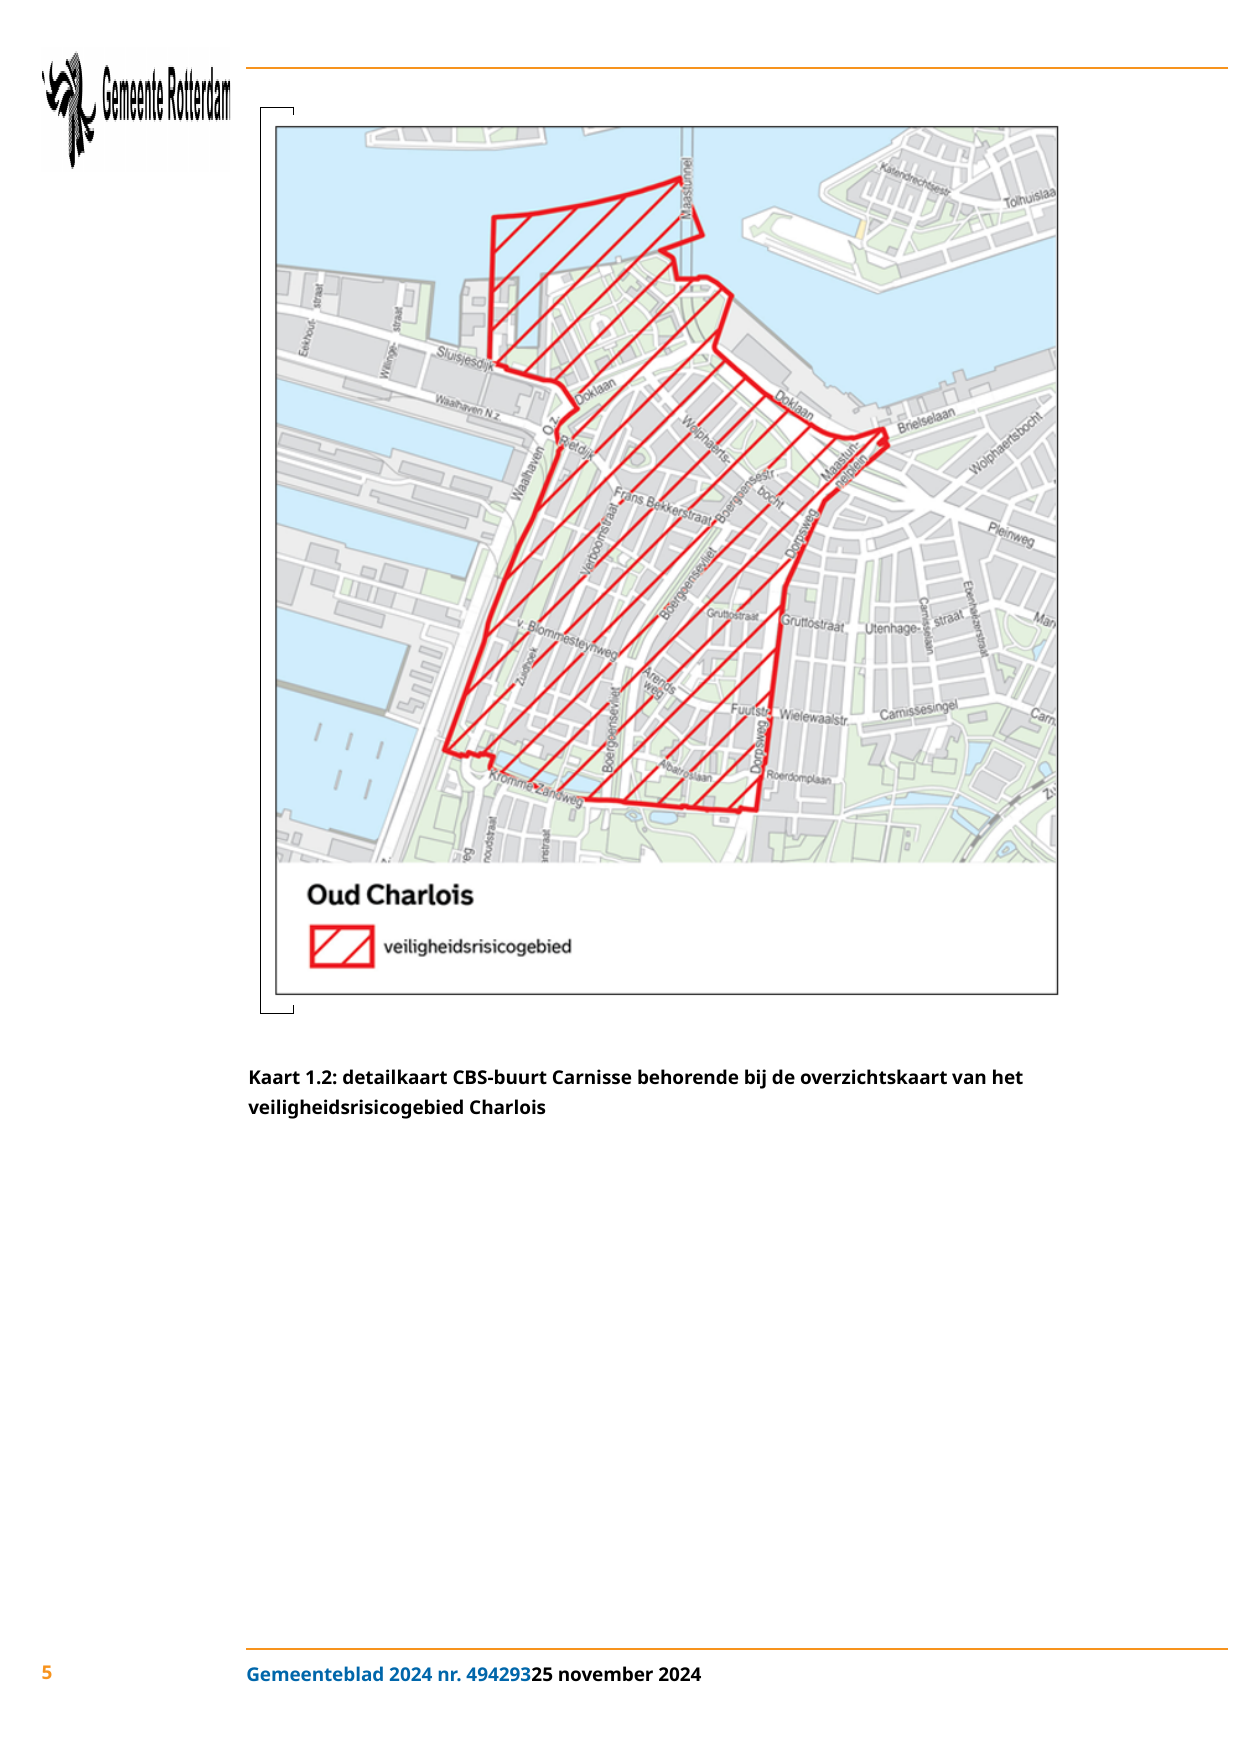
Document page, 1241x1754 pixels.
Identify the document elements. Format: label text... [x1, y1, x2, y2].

picture [268, 115, 1067, 1005]
text Kaart 1.2: detailkaart CBS-buurt Carnisse behorende bij de overzichtskaart van het veiligheidsrisicogebied Charlois [248, 1064, 1152, 1119]
picture [41, 47, 231, 172]
